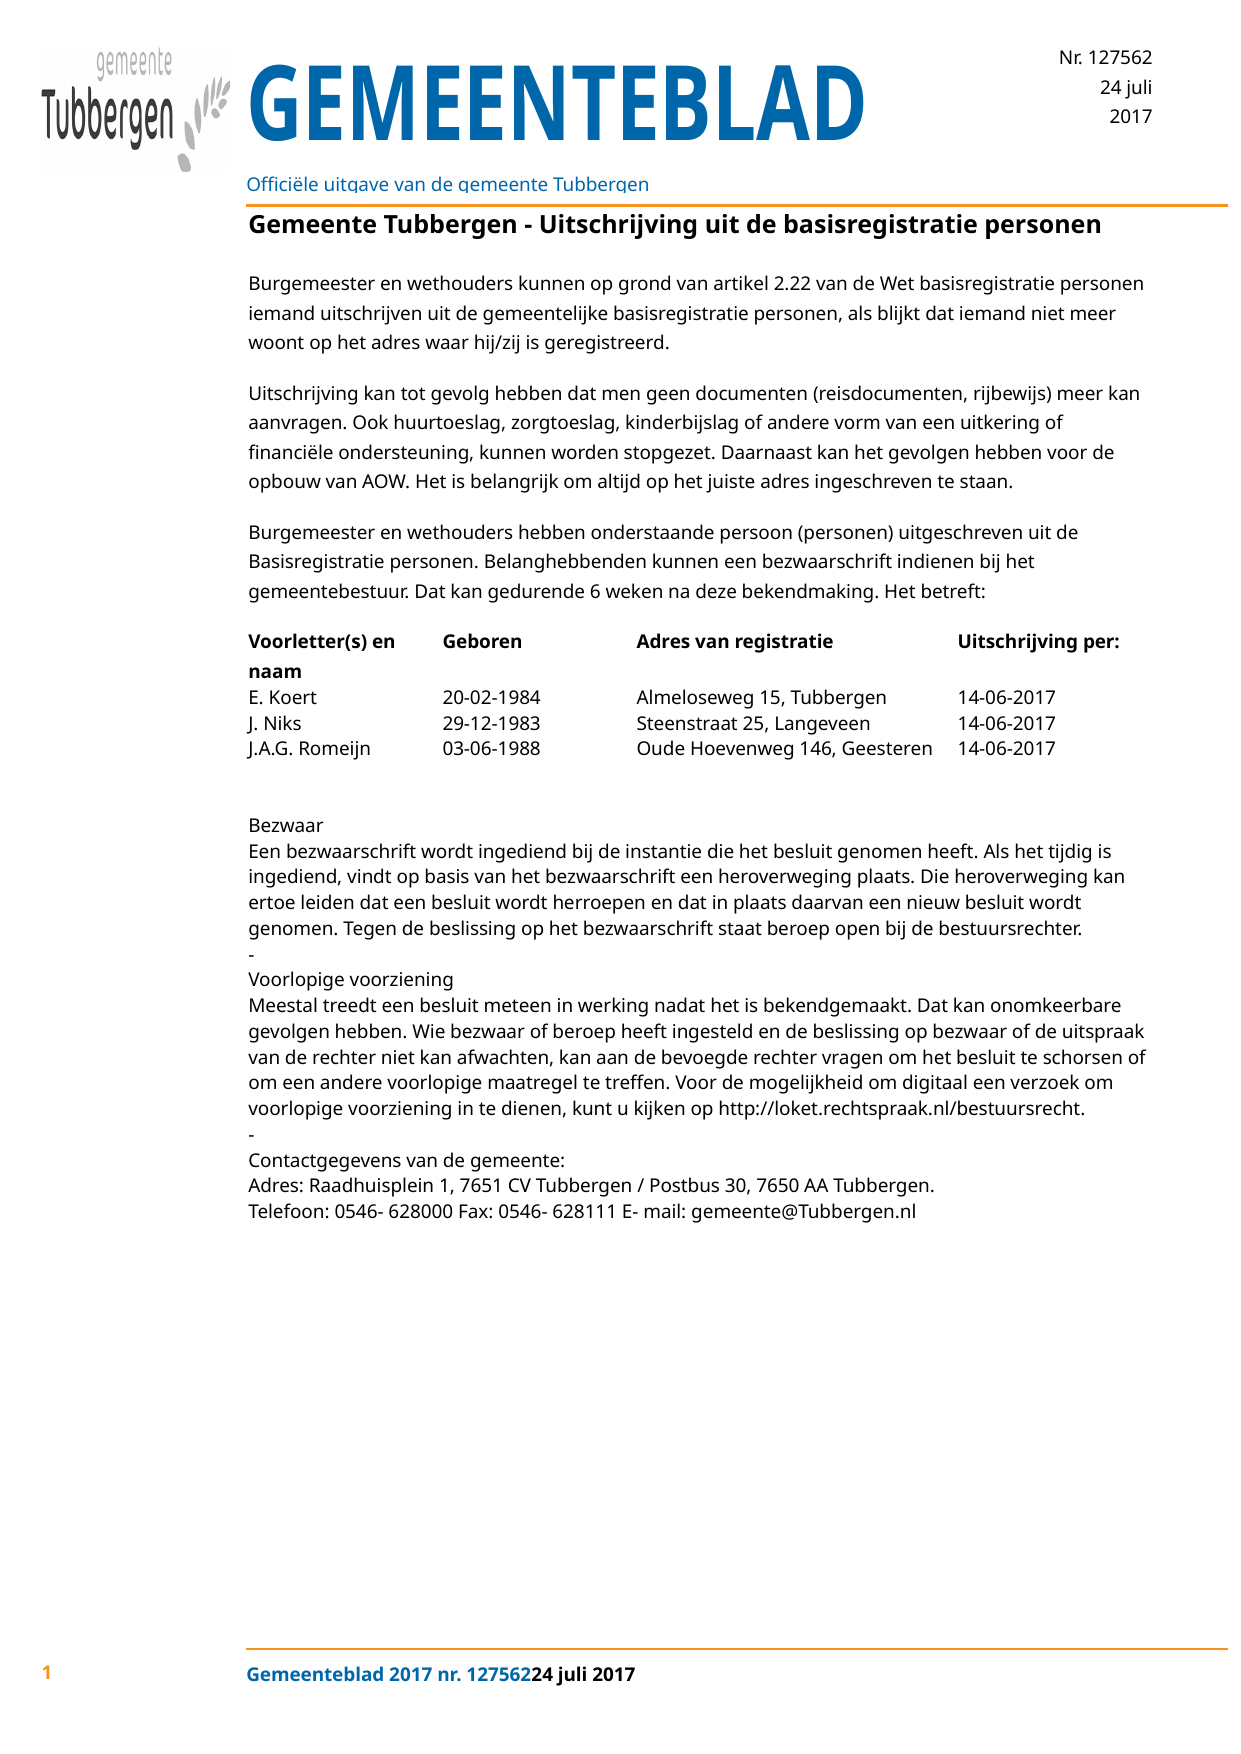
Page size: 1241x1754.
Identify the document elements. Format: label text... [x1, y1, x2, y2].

text Gemeente Tubbergen - Uitschrijving uit de basisregistratie personen [248, 207, 1152, 241]
text Telefoon: 0546- 628000 Fax: 0546- 628111 E- mail: gemeente@Tubbergen.nl [248, 1198, 1152, 1224]
text Voorlopige voorziening [248, 967, 1152, 992]
text Bezwaar [248, 812, 1152, 838]
table_cell 14-06-2017 [958, 710, 1152, 736]
table_header Adres van registratie [636, 629, 957, 684]
picture [41, 47, 231, 172]
text Een bezwaarschrift wordt ingediend bij de instantie die het besluit genomen heeft. Als het tijdig is ingediend, vindt op basis van het bezwaarschrift een heroverweging plaats. Die heroverweging kan ertoe leiden dat een besluit wordt herroepen en dat in plaats daarvan een nieuw besluit wordt genomen. Tegen de beslissing op het bezwaarschrift staat beroep open bij de bestuursrechter. [248, 838, 1152, 941]
table_cell 20-02-1984 [442, 684, 636, 710]
table_cell 14-06-2017 [958, 736, 1152, 761]
table_header Uitschrijving per: [958, 629, 1152, 684]
table_cell E. Koert [248, 684, 442, 710]
table_cell Oude Hoevenweg 146, Geesteren [636, 736, 957, 761]
table_cell 14-06-2017 [958, 684, 1152, 710]
table_cell 29-12-1983 [442, 710, 636, 736]
text Burgemeester en wethouders hebben onderstaande persoon (personen) uitgeschreven uit de Basisregistratie personen. Belanghebbenden kunnen een bezwaarschrift indienen bij het gemeentebestuur. Dat kan gedurende 6 weken na deze bekendmaking. Het betreft: [248, 519, 1152, 604]
table_cell 03-06-1988 [442, 736, 636, 761]
table_cell Steenstraat 25, Langeveen [636, 710, 957, 736]
table_cell Almeloseweg 15, Tubbergen [636, 684, 957, 710]
text Burgemeester en wethouders kunnen op grond van artikel 2.22 van de Wet basisregistratie personen iemand uitschrijven uit de gemeentelijke basisregistratie personen, als blijkt dat iemand niet meer woont op het adres waar hij/zij is geregistreerd. [248, 270, 1152, 355]
text Adres: Raadhuisplein 1, 7651 CV Tubbergen / Postbus 30, 7650 AA Tubbergen. [248, 1172, 1152, 1198]
table_header Voorletter(s) en naam [248, 629, 442, 684]
table_cell J. Niks [248, 710, 442, 736]
text Uitschrijving kan tot gevolg hebben dat men geen documenten (reisdocumenten, rijbewijs) meer kan aanvragen. Ook huurtoeslag, zorgtoeslag, kinderbijslag of andere vorm van een uitkering of financiële ondersteuning, kunnen worden stopgezet. Daarnaast kan het gevolgen hebben voor de opbouw van AOW. Het is belangrijk om altijd op het juiste adres ingeschreven te staan. [248, 380, 1152, 494]
table_header Geboren [442, 629, 636, 684]
table_cell J.A.G. Romeijn [248, 736, 442, 761]
text - [248, 1121, 1152, 1147]
text - [248, 941, 1152, 967]
text Contactgegevens van de gemeente: [248, 1147, 1152, 1172]
text Meestal treedt een besluit meteen in werking nadat het is bekendgemaakt. Dat kan onomkeerbare gevolgen hebben. Wie bezwaar of beroep heeft ingesteld en de beslissing op bezwaar of de uitspraak van de rechter niet kan afwachten, kan aan de bevoegde rechter vragen om het besluit te schorsen of om een andere voorlopige maatregel te treffen. Voor de mogelijkheid om digitaal een verzoek om voorlopige voorziening in te dienen, kunt u kijken op http://loket.rechtspraak.nl/bestuursrecht. [248, 992, 1152, 1121]
